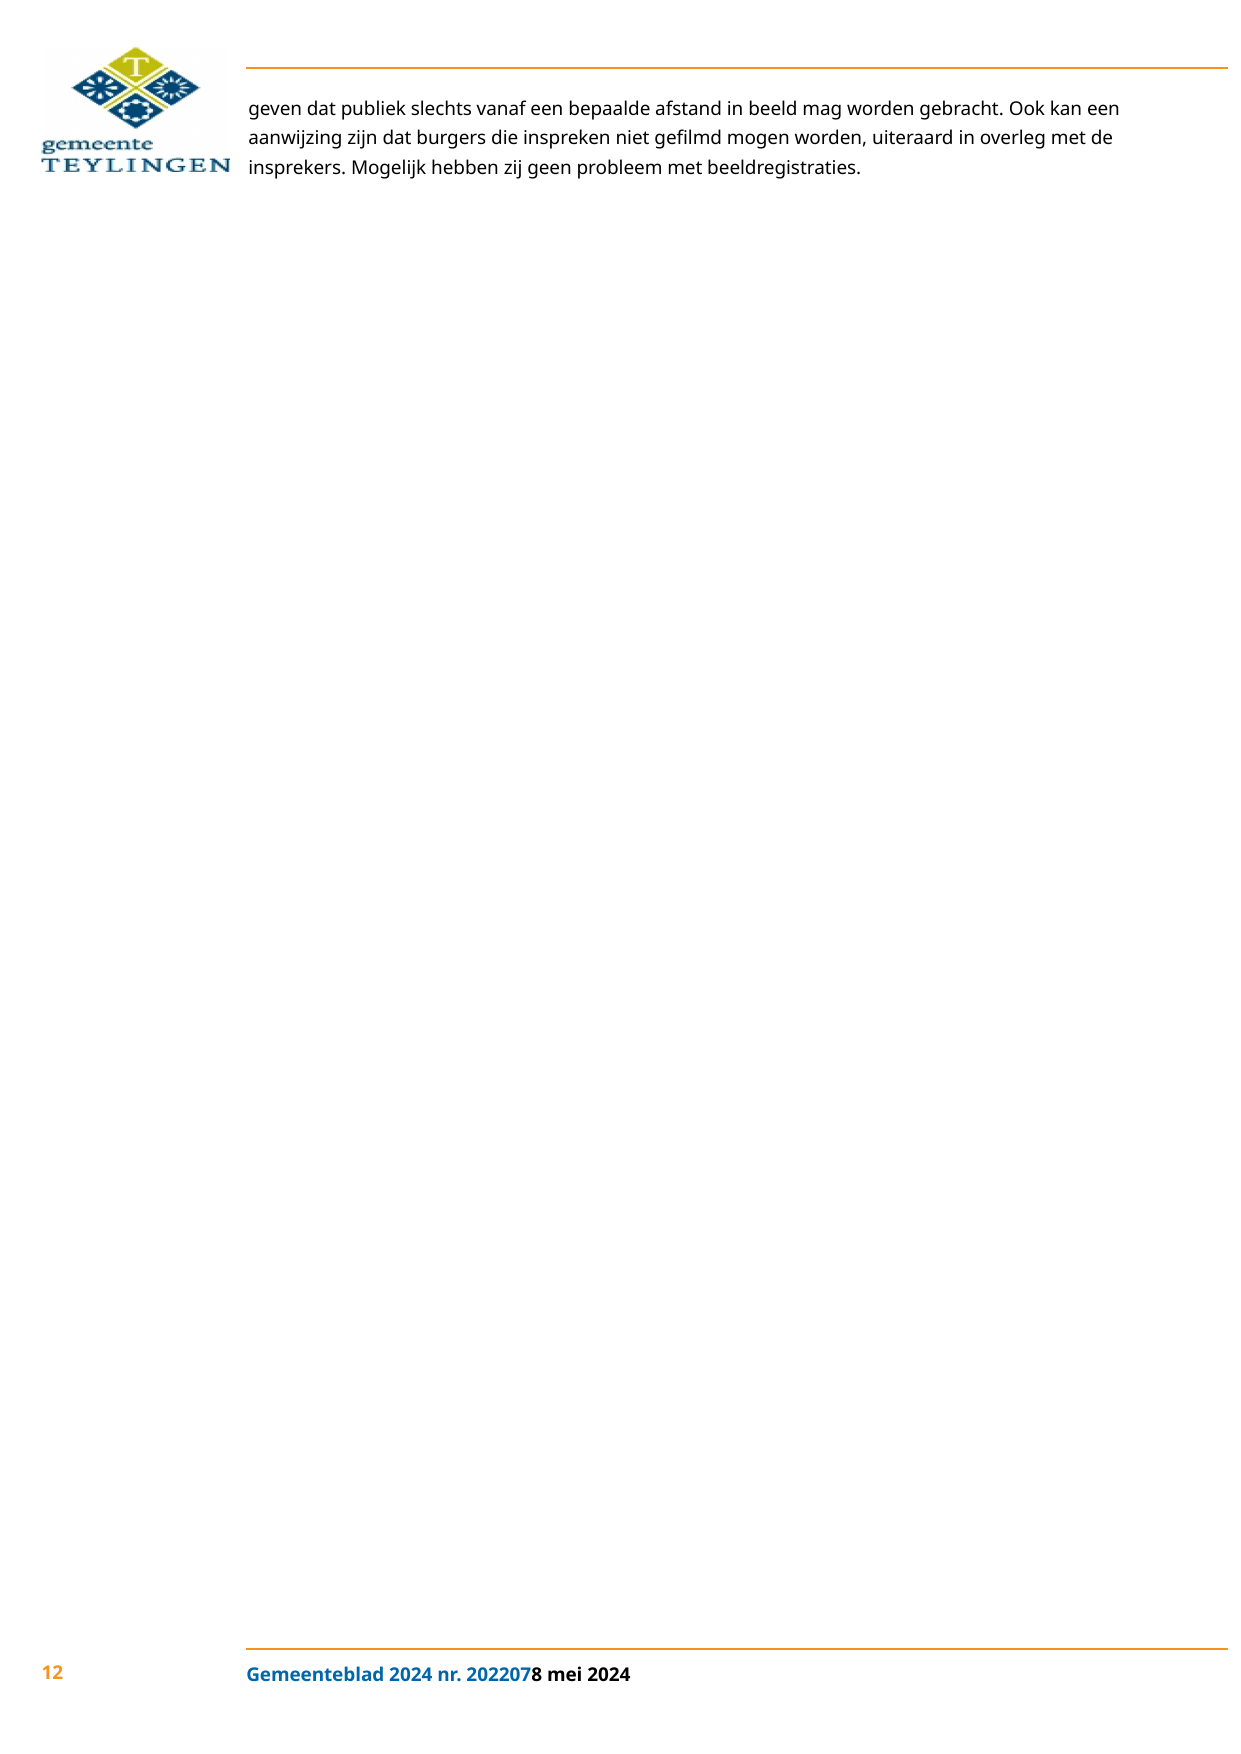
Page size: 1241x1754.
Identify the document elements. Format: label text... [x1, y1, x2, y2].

text geven dat publiek slechts vanaf een bepaalde afstand in beeld mag worden gebracht. Ook kan een aanwijzing zijn dat burgers die inspreken niet gefilmd mogen worden, uiteraard in overleg met de insprekers. Mogelijk hebben zij geen probleem met beeldregistraties. [248, 95, 1152, 180]
picture [41, 47, 231, 172]
